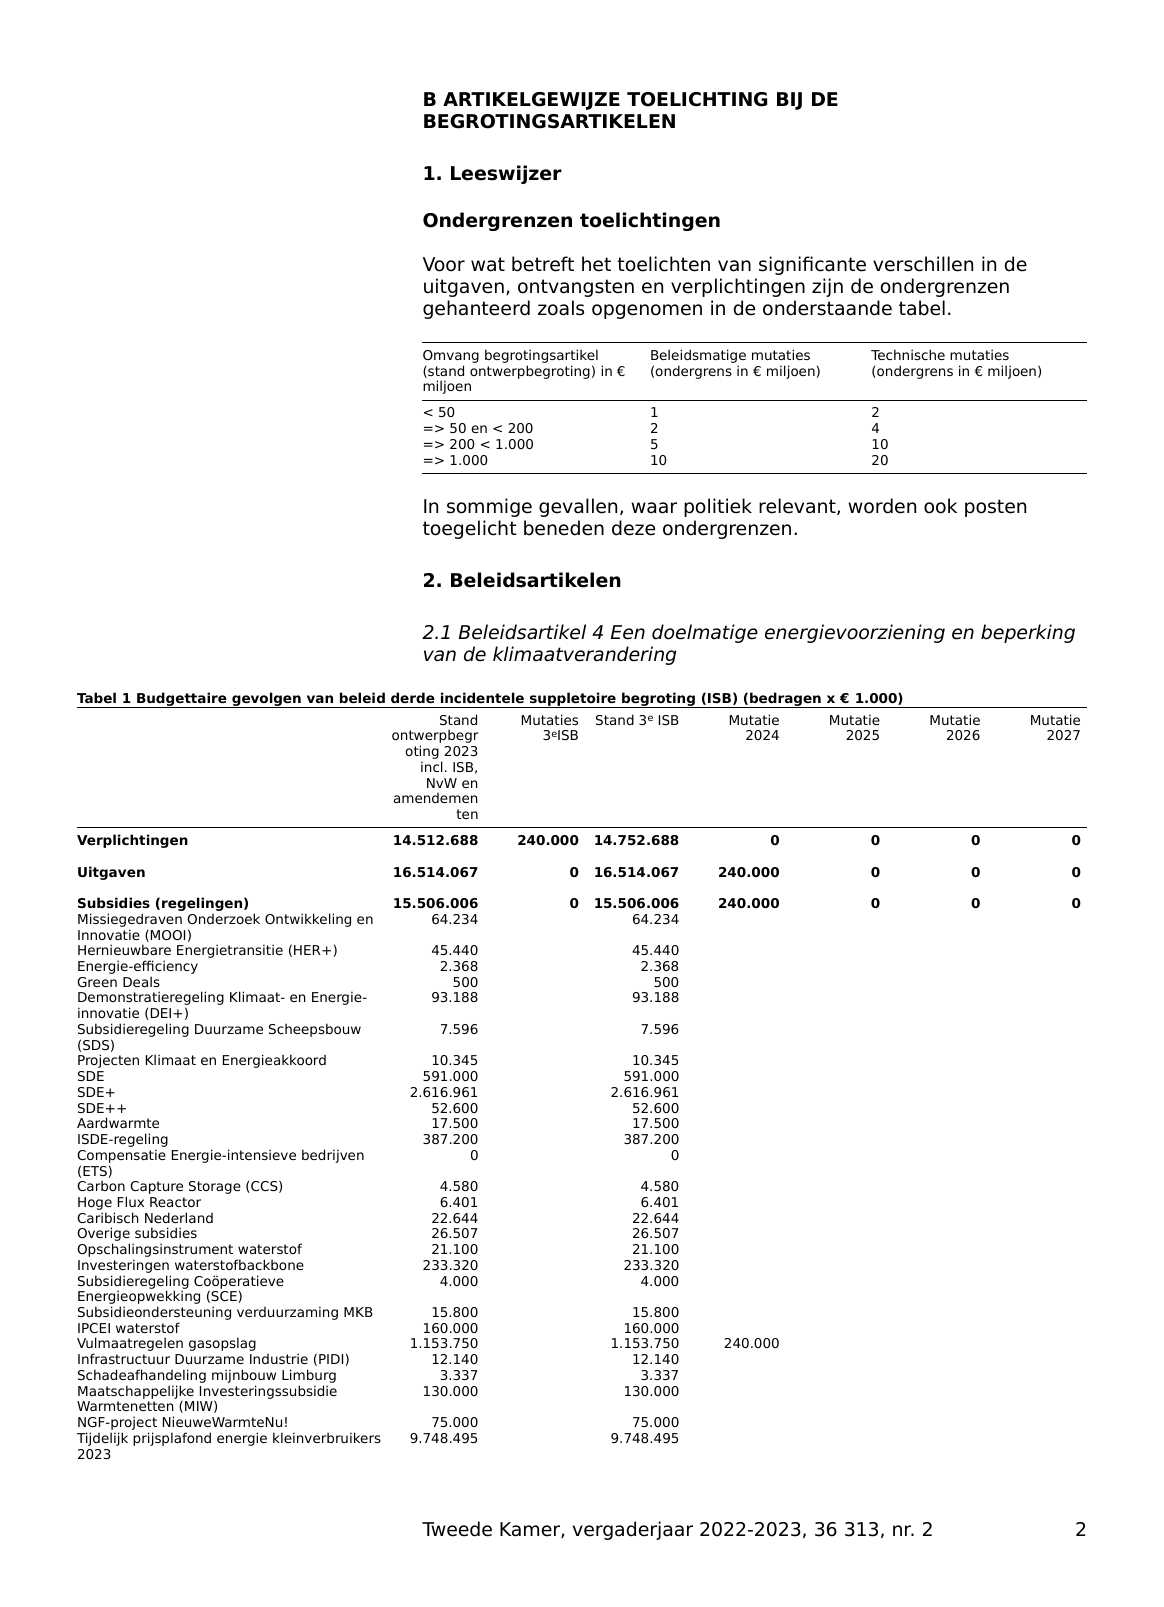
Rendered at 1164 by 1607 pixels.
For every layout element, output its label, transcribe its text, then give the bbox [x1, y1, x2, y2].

table_cell 240.000 [484, 828, 584, 849]
table_cell [484, 1069, 584, 1085]
table_cell [886, 975, 986, 990]
table_cell 240.000 [685, 896, 785, 912]
table_cell => 200 < 1.000 [422, 437, 644, 452]
table_cell 591.000 [585, 1069, 685, 1085]
table_cell 500 [585, 975, 685, 990]
table_cell [986, 1053, 1087, 1069]
table_cell Subsidieregeling Coöperatieve Energieopwekking (SCE) [77, 1274, 384, 1305]
table_cell 0 [484, 865, 584, 880]
table_cell 10 [865, 437, 1087, 452]
table_cell 4.000 [585, 1274, 685, 1305]
table_cell [785, 1211, 886, 1226]
table_cell 0 [986, 865, 1087, 880]
table_cell [785, 1368, 886, 1383]
table_cell ISDE-regeling [77, 1132, 384, 1148]
table_cell 130.000 [585, 1384, 685, 1415]
table_cell [886, 990, 986, 1022]
table_cell 22.644 [585, 1211, 685, 1226]
table_cell [384, 880, 484, 896]
table_cell 3.337 [384, 1368, 484, 1383]
table_cell 64.234 [585, 912, 685, 943]
table_cell [484, 990, 584, 1022]
table_cell 591.000 [384, 1069, 484, 1085]
table_cell => 1.000 [422, 453, 644, 473]
table_cell 15.506.006 [384, 896, 484, 912]
table_cell Mutatie 2027 [986, 708, 1087, 827]
table_cell [986, 1305, 1087, 1321]
table_cell [785, 1274, 886, 1305]
table_cell [484, 1132, 584, 1148]
table_cell [785, 1321, 886, 1336]
table_cell [785, 849, 886, 864]
table_cell 26.507 [384, 1226, 484, 1242]
table_cell [986, 1415, 1087, 1431]
table_cell Mutatie 2025 [785, 708, 886, 827]
table_cell Demonstratieregeling Klimaat- en Energie-innovatie (DEI+) [77, 990, 384, 1022]
table_cell [785, 1258, 886, 1273]
table_cell Green Deals [77, 975, 384, 990]
table_cell [986, 1100, 1087, 1116]
table_cell 0 [484, 896, 584, 912]
table_cell 12.140 [585, 1352, 685, 1368]
table_cell [785, 943, 886, 959]
table_cell 240.000 [685, 865, 785, 880]
table_cell [886, 912, 986, 943]
table_cell 0 [886, 865, 986, 880]
table_cell [685, 1116, 785, 1132]
table_cell [785, 1352, 886, 1368]
table_cell [785, 990, 886, 1022]
table_cell [986, 1211, 1087, 1226]
table_cell 2.368 [585, 959, 685, 974]
table_cell [785, 1132, 886, 1148]
table_cell [484, 1195, 584, 1211]
table_cell [785, 1226, 886, 1242]
table_header Omvang begrotingsartikel (stand ontwerpbegroting) in € miljoen [422, 343, 644, 399]
table_cell 26.507 [585, 1226, 685, 1242]
table_cell [685, 1148, 785, 1179]
table_cell 45.440 [384, 943, 484, 959]
table_cell [886, 1100, 986, 1116]
table_cell NGF-project NieuweWarmteNu! [77, 1415, 384, 1431]
table_cell 7.596 [585, 1022, 685, 1053]
table_cell SDE++ [77, 1100, 384, 1116]
table_cell [685, 912, 785, 943]
table_cell [484, 912, 584, 943]
table_cell 0 [785, 828, 886, 849]
table_cell [785, 1100, 886, 1116]
table_cell [986, 975, 1087, 990]
table_cell [685, 1053, 785, 1069]
table_cell 64.234 [384, 912, 484, 943]
table_cell [484, 1258, 584, 1273]
table_cell 0 [685, 828, 785, 849]
table_cell [785, 1242, 886, 1258]
table_cell Verplichtingen [77, 828, 384, 849]
table_cell 17.500 [585, 1116, 685, 1132]
table_cell 5 [644, 437, 865, 452]
table_cell [886, 1022, 986, 1053]
table_cell [484, 1321, 584, 1336]
table_cell 387.200 [384, 1132, 484, 1148]
table_cell [484, 849, 584, 864]
table_cell [986, 1321, 1087, 1336]
table_cell [785, 975, 886, 990]
table_cell [484, 1305, 584, 1321]
table_cell 130.000 [384, 1384, 484, 1415]
table_cell [886, 1085, 986, 1100]
table_cell [785, 1179, 886, 1195]
table_cell [77, 708, 384, 827]
table_cell [484, 1415, 584, 1431]
table_cell [785, 1116, 886, 1132]
table_cell [484, 975, 584, 990]
table_cell [785, 1085, 886, 1100]
table_cell [685, 1368, 785, 1383]
subtitle 2.1 Beleidsartikel 4 Een doelmatige energievoorziening en beperking van de klimaatverandering [422, 622, 1087, 666]
table_cell [986, 1179, 1087, 1195]
table_cell 20 [865, 453, 1087, 473]
table_cell [685, 1321, 785, 1336]
table_cell Carbon Capture Storage (CCS) [77, 1179, 384, 1195]
table_cell 16.514.067 [384, 865, 484, 880]
table_cell [785, 1022, 886, 1053]
table_cell Stand 3e ISB [585, 708, 685, 827]
table_cell [685, 1179, 785, 1195]
table_cell [886, 1384, 986, 1415]
table_cell Opschalingsinstrument waterstof [77, 1242, 384, 1258]
table_cell [986, 1148, 1087, 1179]
table_cell [685, 1242, 785, 1258]
table_cell [986, 1195, 1087, 1211]
table_cell 10.345 [585, 1053, 685, 1069]
table_cell 3.337 [585, 1368, 685, 1383]
table_cell 0 [986, 896, 1087, 912]
table_cell 22.644 [384, 1211, 484, 1226]
table_cell [986, 1368, 1087, 1383]
table_cell [585, 880, 685, 896]
table_cell Mutatie 2024 [685, 708, 785, 827]
table_cell [986, 1022, 1087, 1053]
table_cell [886, 1258, 986, 1273]
table_cell [484, 1226, 584, 1242]
table_cell [886, 849, 986, 864]
table_cell 0 [785, 865, 886, 880]
table_cell [785, 1195, 886, 1211]
table_cell [886, 1431, 986, 1462]
table_cell [886, 1415, 986, 1431]
table_cell [484, 1368, 584, 1383]
table_cell [685, 1384, 785, 1415]
table_cell 9.748.495 [585, 1431, 685, 1462]
table_cell 500 [384, 975, 484, 990]
table_cell Stand ontwerpbegroting 2023 incl. ISB, NvW en amendementen [384, 708, 484, 827]
table_cell [785, 1384, 886, 1415]
table_cell [484, 1116, 584, 1132]
table_cell [886, 1242, 986, 1258]
table_cell [886, 1179, 986, 1195]
table_cell 2.616.961 [585, 1085, 685, 1100]
table_cell [986, 1069, 1087, 1085]
table_cell [685, 1226, 785, 1242]
table_cell [484, 943, 584, 959]
table_cell Aardwarmte [77, 1116, 384, 1132]
table_cell 14.752.688 [585, 828, 685, 849]
table_cell [685, 1352, 785, 1368]
table_cell Overige subsidies [77, 1226, 384, 1242]
table_cell < 50 [422, 401, 644, 421]
table_cell [986, 1226, 1087, 1242]
table_cell 9.748.495 [384, 1431, 484, 1462]
table_cell [484, 880, 584, 896]
table_cell 12.140 [384, 1352, 484, 1368]
table_cell 10.345 [384, 1053, 484, 1069]
table_cell 6.401 [585, 1195, 685, 1211]
table_cell [685, 1085, 785, 1100]
table_cell [77, 849, 384, 864]
table_cell Hoge Flux Reactor [77, 1195, 384, 1211]
table_cell Energie-efficiency [77, 959, 384, 974]
table_cell 4.000 [384, 1274, 484, 1305]
table_cell [685, 1069, 785, 1085]
table_cell 16.514.067 [585, 865, 685, 880]
table_cell [484, 1431, 584, 1462]
table_cell [384, 849, 484, 864]
table_cell 4 [865, 421, 1087, 437]
table_cell 15.506.006 [585, 896, 685, 912]
text In sommige gevallen, waar politiek relevant, worden ook posten toegelicht beneden deze ondergrenzen. [422, 496, 1087, 540]
table_cell [986, 943, 1087, 959]
table_cell [986, 1336, 1087, 1352]
table_cell [986, 1116, 1087, 1132]
table_cell [685, 975, 785, 990]
table_cell [785, 1053, 886, 1069]
table_cell 240.000 [685, 1336, 785, 1352]
table_cell [886, 1352, 986, 1368]
table_cell [484, 1211, 584, 1226]
table_cell [685, 959, 785, 974]
table_header Beleidsmatige mutaties (ondergrens in € miljoen) [644, 343, 865, 399]
table_cell [886, 1211, 986, 1226]
table_cell [886, 1226, 986, 1242]
table_cell [484, 1274, 584, 1305]
table_cell [886, 1368, 986, 1383]
table_cell [585, 849, 685, 864]
table_cell [986, 912, 1087, 943]
table_cell [785, 959, 886, 974]
table_cell [785, 912, 886, 943]
table_cell [484, 1148, 584, 1179]
table_cell 1.153.750 [384, 1336, 484, 1352]
table_cell [484, 1352, 584, 1368]
table_cell 15.800 [384, 1305, 484, 1321]
table_cell [785, 1415, 886, 1431]
table_cell 4.580 [585, 1179, 685, 1195]
table_cell [886, 1321, 986, 1336]
table_cell [986, 1132, 1087, 1148]
table_cell [685, 1258, 785, 1273]
table_cell [886, 1148, 986, 1179]
table_cell [886, 1305, 986, 1321]
table_cell Infrastructuur Duurzame Industrie (PIDI) [77, 1352, 384, 1368]
table_cell IPCEI waterstof [77, 1321, 384, 1336]
subtitle Ondergrenzen toelichtingen [422, 210, 1087, 232]
table_cell 0 [384, 1148, 484, 1179]
table_cell Uitgaven [77, 865, 384, 880]
table_cell Missiegedraven Onderzoek Ontwikkeling en Innovatie (MOOI) [77, 912, 384, 943]
table_cell [886, 880, 986, 896]
table_cell [685, 990, 785, 1022]
table_cell 93.188 [384, 990, 484, 1022]
table_cell [886, 1336, 986, 1352]
table_cell [886, 1132, 986, 1148]
table_cell 2 [865, 401, 1087, 421]
table_cell 21.100 [384, 1242, 484, 1258]
table_cell 2.616.961 [384, 1085, 484, 1100]
table_cell [986, 1085, 1087, 1100]
table_cell [685, 1195, 785, 1211]
table_cell 17.500 [384, 1116, 484, 1132]
table_cell 75.000 [585, 1415, 685, 1431]
table_cell [484, 1179, 584, 1195]
table_cell Subsidieondersteuning verduurzaming MKB [77, 1305, 384, 1321]
table_cell 14.512.688 [384, 828, 484, 849]
table_cell [785, 1148, 886, 1179]
table_cell 1.153.750 [585, 1336, 685, 1352]
table_cell Investeringen waterstofbackbone [77, 1258, 384, 1273]
table_cell [685, 1415, 785, 1431]
table_cell 0 [986, 828, 1087, 849]
table_cell => 50 en < 200 [422, 421, 644, 437]
table_cell [986, 990, 1087, 1022]
table_cell [484, 1053, 584, 1069]
table_cell [785, 880, 886, 896]
table_cell [785, 1336, 886, 1352]
table_cell Subsidieregeling Duurzame Scheepsbouw (SDS) [77, 1022, 384, 1053]
table_cell [886, 1053, 986, 1069]
table_cell 160.000 [384, 1321, 484, 1336]
table_cell Maatschappelijke Investeringssubsidie Warmtenetten (MIW) [77, 1384, 384, 1415]
table_cell 45.440 [585, 943, 685, 959]
table_cell Hernieuwbare Energietransitie (HER+) [77, 943, 384, 959]
table_cell Tijdelijk prijsplafond energie kleinverbruikers 2023 [77, 1431, 384, 1462]
table_cell 0 [886, 828, 986, 849]
table_cell 52.600 [585, 1100, 685, 1116]
table_cell 52.600 [384, 1100, 484, 1116]
table_cell [886, 1195, 986, 1211]
table_cell [685, 880, 785, 896]
table_cell [685, 1211, 785, 1226]
table_cell Mutatie 2026 [886, 708, 986, 827]
table_cell [685, 1132, 785, 1148]
table_cell [886, 1116, 986, 1132]
table_cell 160.000 [585, 1321, 685, 1336]
table_cell [886, 1069, 986, 1085]
table_cell [986, 1274, 1087, 1305]
table_cell Caribisch Nederland [77, 1211, 384, 1226]
table_cell [685, 1305, 785, 1321]
table_cell [685, 1022, 785, 1053]
table_cell [986, 1431, 1087, 1462]
table_cell [484, 1384, 584, 1415]
table_cell [685, 1100, 785, 1116]
table_cell [685, 1274, 785, 1305]
table_cell [77, 880, 384, 896]
subtitle B ARTIKELGEWIJZE TOELICHTING BIJ DE BEGROTINGSARTIKELEN [422, 89, 1087, 133]
table_cell [986, 880, 1087, 896]
table_cell SDE+ [77, 1085, 384, 1100]
table_cell [986, 1384, 1087, 1415]
table_cell [484, 1242, 584, 1258]
table_cell [484, 1085, 584, 1100]
table_cell 75.000 [384, 1415, 484, 1431]
table_cell Compensatie Energie-intensieve bedrijven (ETS) [77, 1148, 384, 1179]
table_cell 2.368 [384, 959, 484, 974]
table_cell [886, 943, 986, 959]
table_cell 0 [886, 896, 986, 912]
table_cell Schadeafhandeling mijnbouw Limburg [77, 1368, 384, 1383]
table_cell [785, 1431, 886, 1462]
table_cell [484, 1100, 584, 1116]
table_cell 93.188 [585, 990, 685, 1022]
table_cell 233.320 [585, 1258, 685, 1273]
table_cell Subsidies (regelingen) [77, 896, 384, 912]
table_cell 233.320 [384, 1258, 484, 1273]
table_cell [785, 1305, 886, 1321]
table_cell 7.596 [384, 1022, 484, 1053]
table_cell 0 [585, 1148, 685, 1179]
table_cell [886, 959, 986, 974]
table_header Tabel 1 Budgettaire gevolgen van beleid derde incidentele suppletoire begroting (ISB) (bedragen x € 1.000) [77, 691, 1087, 707]
table_cell 21.100 [585, 1242, 685, 1258]
table_cell [685, 1431, 785, 1462]
table_cell 0 [785, 896, 886, 912]
table_cell SDE [77, 1069, 384, 1085]
table_cell 6.401 [384, 1195, 484, 1211]
table_cell 15.800 [585, 1305, 685, 1321]
table_cell Vulmaatregelen gasopslag [77, 1336, 384, 1352]
table_cell [986, 1352, 1087, 1368]
table_cell Projecten Klimaat en Energieakkoord [77, 1053, 384, 1069]
table_cell 10 [644, 453, 865, 473]
subtitle 1. Leeswijzer [422, 163, 1087, 185]
subtitle 2. Beleidsartikelen [422, 570, 1087, 592]
table_cell [685, 943, 785, 959]
table_cell [785, 1069, 886, 1085]
table_cell 2 [644, 421, 865, 437]
table_cell Mutaties 3eISB [484, 708, 584, 827]
table_cell [986, 1242, 1087, 1258]
table_cell [986, 959, 1087, 974]
table_cell [986, 1258, 1087, 1273]
table_cell 4.580 [384, 1179, 484, 1195]
table_cell [484, 959, 584, 974]
table_cell [886, 1274, 986, 1305]
text Voor wat betreft het toelichten van significante verschillen in de uitgaven, ontvangsten en verplichtingen zijn de ondergrenzen gehanteerd zoals opgenomen in de onderstaande tabel. [422, 254, 1087, 320]
table_cell 387.200 [585, 1132, 685, 1148]
table_cell [484, 1022, 584, 1053]
table_cell [484, 1336, 584, 1352]
table_cell [685, 849, 785, 864]
table_cell [986, 849, 1087, 864]
table_cell 1 [644, 401, 865, 421]
table_header Technische mutaties (ondergrens in € miljoen) [865, 343, 1087, 399]
